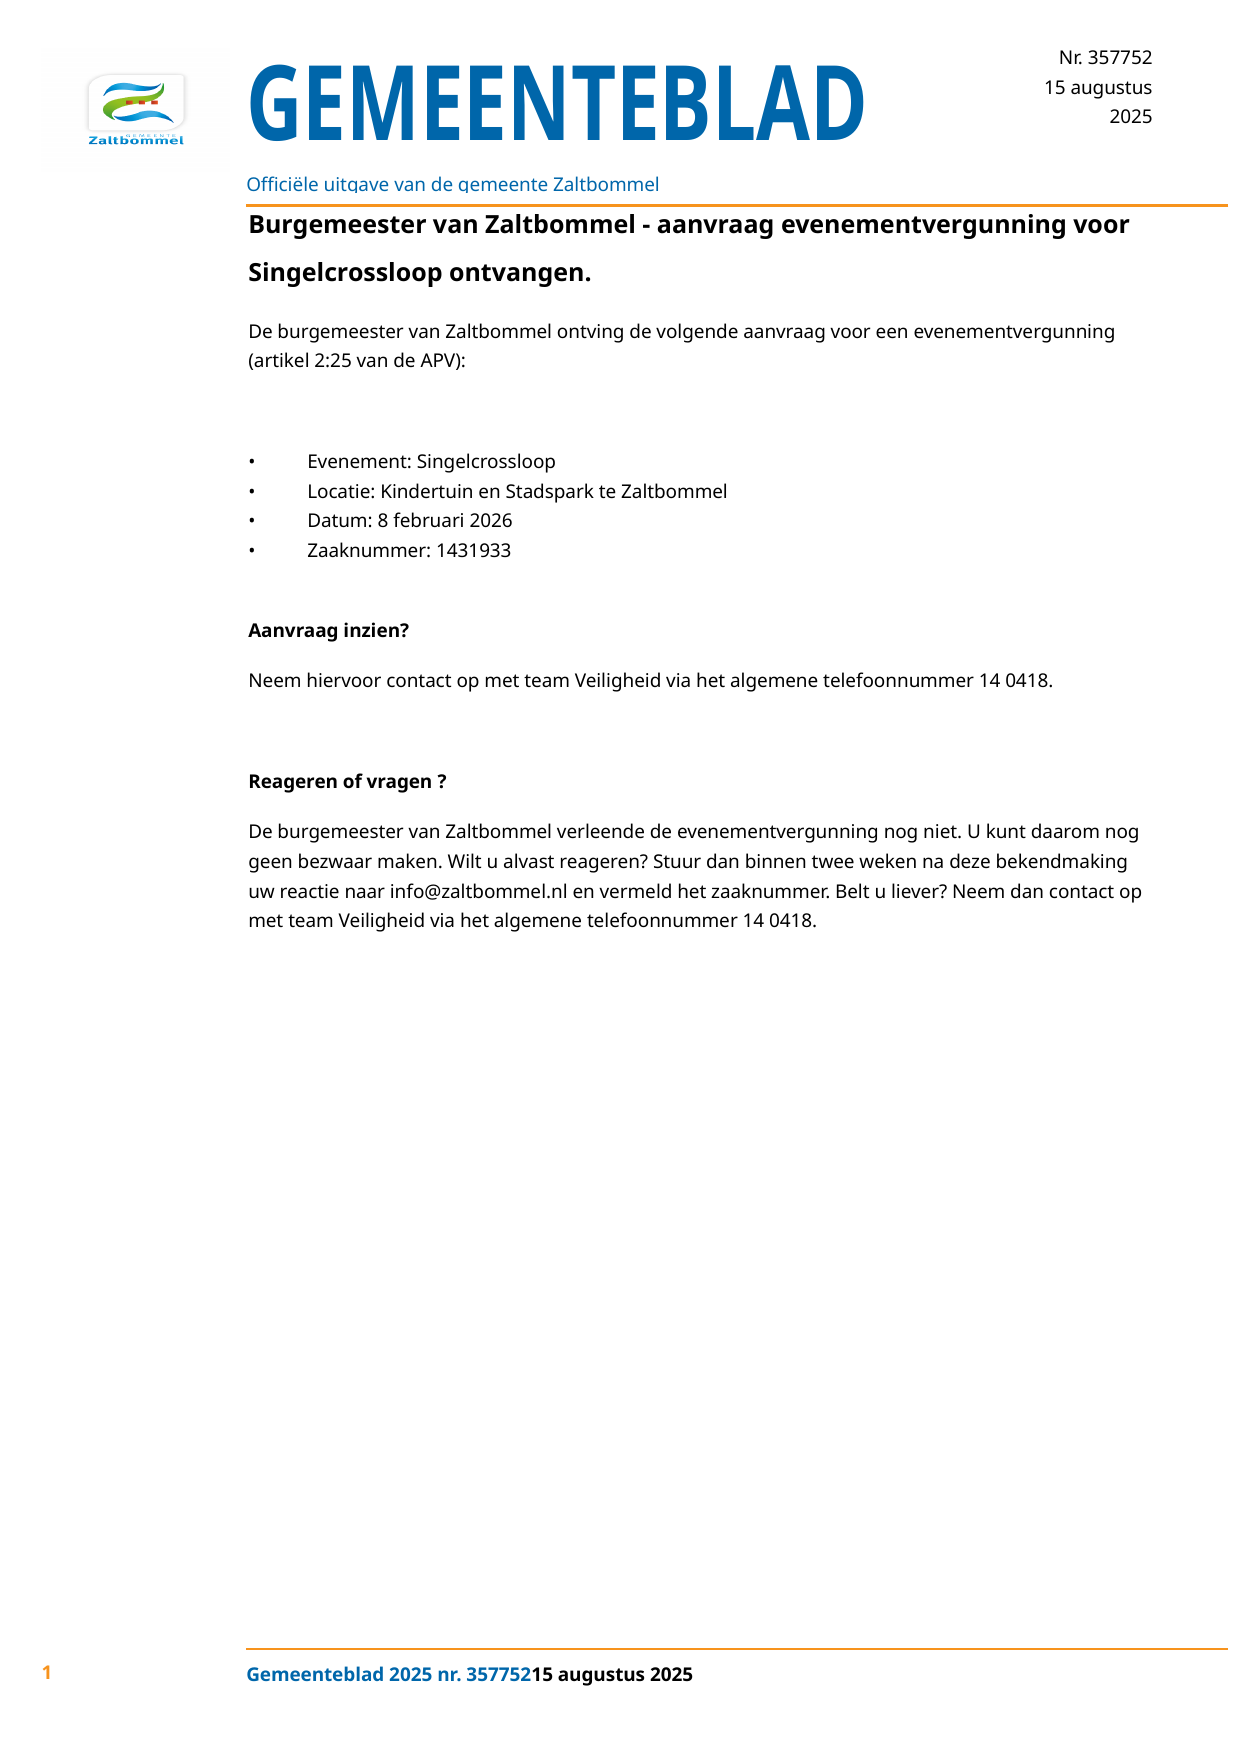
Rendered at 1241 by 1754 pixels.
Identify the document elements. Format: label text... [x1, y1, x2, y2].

picture [41, 47, 231, 172]
text Reageren of vragen ? [248, 768, 1152, 794]
text De burgemeester van Zaltbommel verleende de evenementvergunning nog niet. U kunt daarom nog geen bezwaar maken. Wilt u alvast reageren? Stuur dan binnen twee weken na deze bekendmaking uw reactie naar info@zaltbommel.nl en vermeld het zaaknummer. Belt u liever? Neem dan contact op met team Veiligheid via het algemene telefoonnummer 14 0418. [248, 819, 1152, 933]
text De burgemeester van Zaltbommel ontving de volgende aanvraag voor een evenementvergunning (artikel 2:25 van de APV): [248, 318, 1152, 373]
list Evenement: Singelcrossloop [248, 448, 1152, 474]
text Burgemeester van Zaltbommel - aanvraag evenementvergunning voor Singelcrossloop ontvangen. [248, 207, 1152, 288]
text Neem hiervoor contact op met team Veiligheid via het algemene telefoonnummer 14 0418. [248, 667, 1152, 693]
list Datum: 8 februari 2026 [248, 507, 1152, 533]
text Aanvraag inzien? [248, 617, 1152, 643]
list Zaaknummer: 1431933 [248, 537, 1152, 563]
list Locatie: Kindertuin en Stadspark te Zaltbommel [248, 478, 1152, 504]
